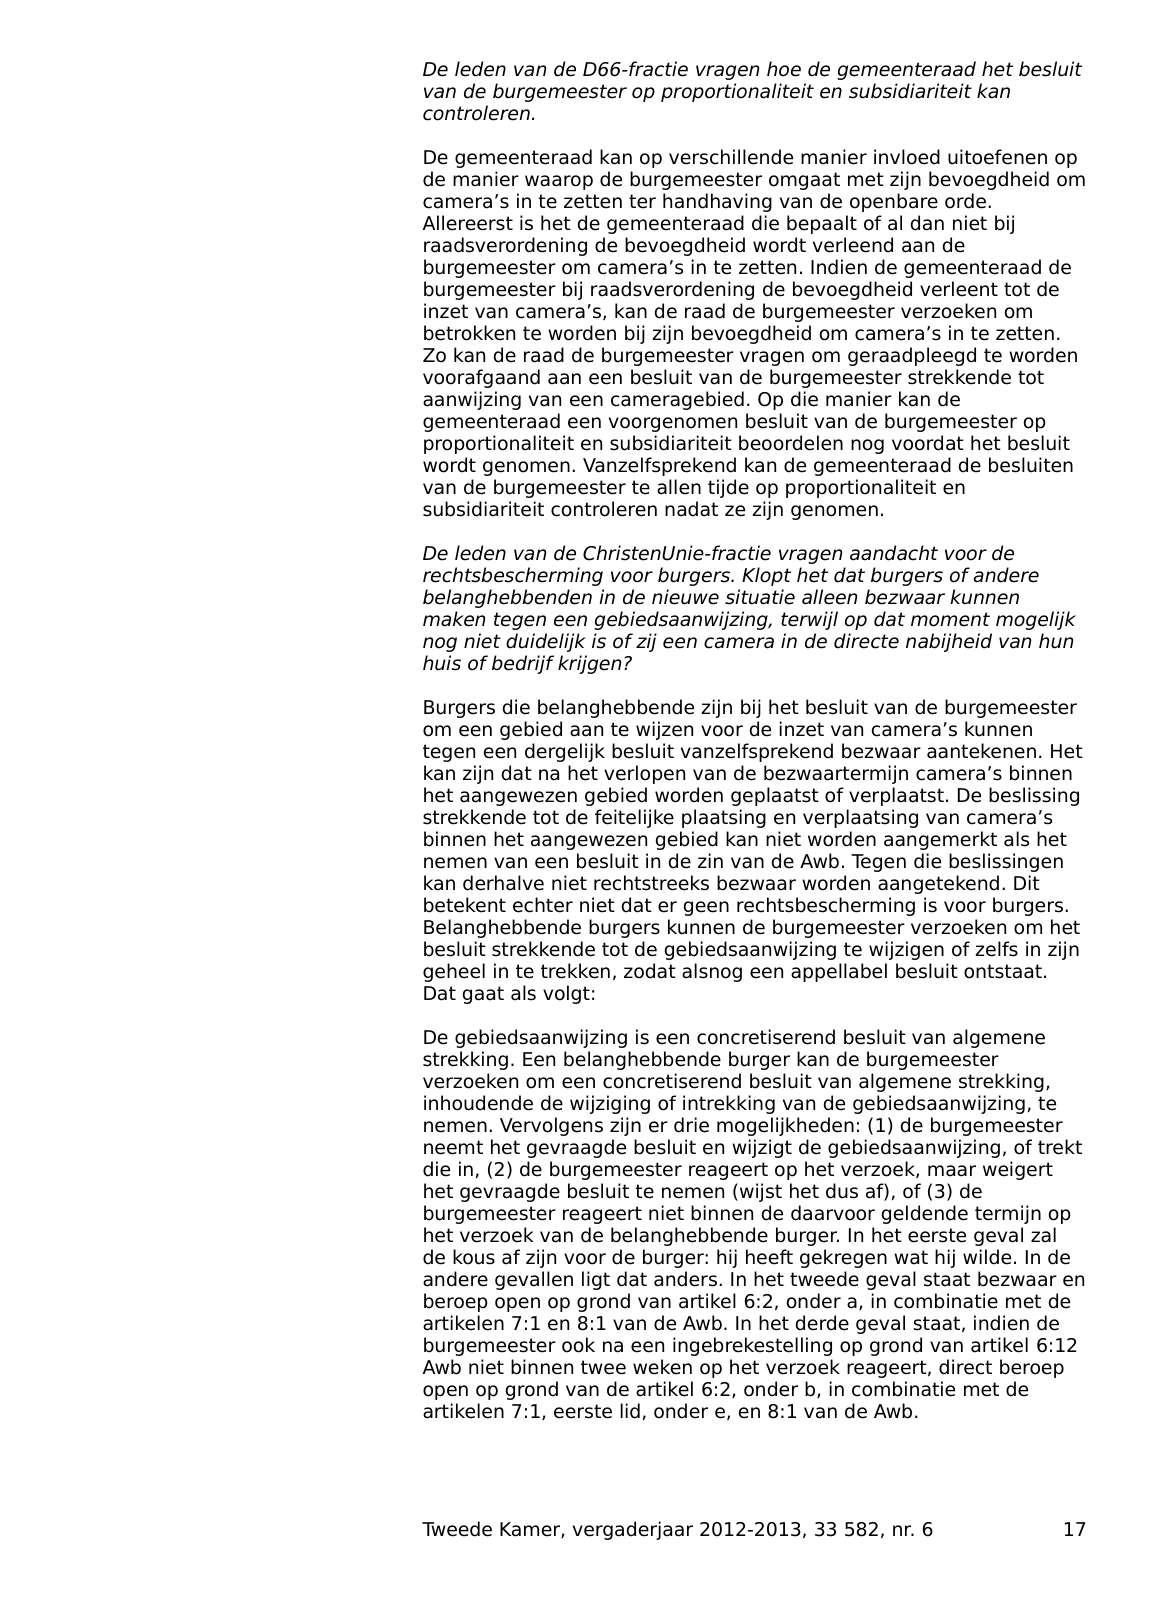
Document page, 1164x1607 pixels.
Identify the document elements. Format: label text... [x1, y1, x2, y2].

text Burgers die belanghebbende zijn bij het besluit van de burgemeester om een gebied aan te wijzen voor de inzet van camera’s kunnen tegen een dergelijk besluit vanzelfsprekend bezwaar aantekenen. Het kan zijn dat na het verlopen van de bezwaartermijn camera’s binnen het aangewezen gebied worden geplaatst of verplaatst. De beslissing strekkende tot de feitelijke plaatsing en verplaatsing van camera’s binnen het aangewezen gebied kan niet worden aangemerkt als het nemen van een besluit in de zin van de Awb. Tegen die beslissingen kan derhalve niet rechtstreeks bezwaar worden aangetekend. Dit betekent echter niet dat er geen rechtsbescherming is voor burgers. Belanghebbende burgers kunnen de burgemeester verzoeken om het besluit strekkende tot de gebiedsaanwijzing te wijzigen of zelfs in zijn geheel in te trekken, zodat alsnog een appellabel besluit ontstaat. Dat gaat als volgt: [422, 697, 1087, 1005]
text De gemeenteraad kan op verschillende manier invloed uitoefenen op de manier waarop de burgemeester omgaat met zijn bevoegdheid om camera’s in te zetten ter handhaving van de openbare orde. [422, 147, 1087, 213]
text De leden van de D66-fractie vragen hoe de gemeenteraad het besluit van de burgemeester op proportionaliteit en subsidiariteit kan controleren. [422, 59, 1087, 125]
text De leden van de ChristenUnie-fractie vragen aandacht voor de rechtsbescherming voor burgers. Klopt het dat burgers of andere belanghebbenden in de nieuwe situatie alleen bezwaar kunnen maken tegen een gebiedsaanwijzing, terwijl op dat moment mogelijk nog niet duidelijk is of zij een camera in de directe nabijheid van hun huis of bedrijf krijgen? [422, 543, 1087, 675]
text Allereerst is het de gemeenteraad die bepaalt of al dan niet bij raadsverordening de bevoegdheid wordt verleend aan de burgemeester om camera’s in te zetten. Indien de gemeenteraad de burgemeester bij raadsverordening de bevoegdheid verleent tot de inzet van camera’s, kan de raad de burgemeester verzoeken om betrokken te worden bij zijn bevoegdheid om camera’s in te zetten. Zo kan de raad de burgemeester vragen om geraadpleegd te worden voorafgaand aan een besluit van de burgemeester strekkende tot aanwijzing van een cameragebied. Op die manier kan de gemeenteraad een voorgenomen besluit van de burgemeester op proportionaliteit en subsidiariteit beoordelen nog voordat het besluit wordt genomen. Vanzelfsprekend kan de gemeenteraad de besluiten van de burgemeester te allen tijde op proportionaliteit en subsidiariteit controleren nadat ze zijn genomen. [422, 213, 1087, 521]
text De gebiedsaanwijzing is een concretiserend besluit van algemene strekking. Een belanghebbende burger kan de burgemeester verzoeken om een concretiserend besluit van algemene strekking, inhoudende de wijziging of intrekking van de gebiedsaanwijzing, te nemen. Vervolgens zijn er drie mogelijkheden: (1) de burgemeester neemt het gevraagde besluit en wijzigt de gebiedsaanwijzing, of trekt die in, (2) de burgemeester reageert op het verzoek, maar weigert het gevraagde besluit te nemen (wijst het dus af), of (3) de burgemeester reageert niet binnen de daarvoor geldende termijn op het verzoek van de belanghebbende burger. In het eerste geval zal de kous af zijn voor de burger: hij heeft gekregen wat hij wilde. In de andere gevallen ligt dat anders. In het tweede geval staat bezwaar en beroep open op grond van artikel 6:2, onder a, in combinatie met de artikelen 7:1 en 8:1 van de Awb. In het derde geval staat, indien de burgemeester ook na een ingebrekestelling op grond van artikel 6:12 Awb niet binnen twee weken op het verzoek reageert, direct beroep open op grond van de artikel 6:2, onder b, in combinatie met de artikelen 7:1, eerste lid, onder e, en 8:1 van de Awb. [422, 1027, 1087, 1423]
